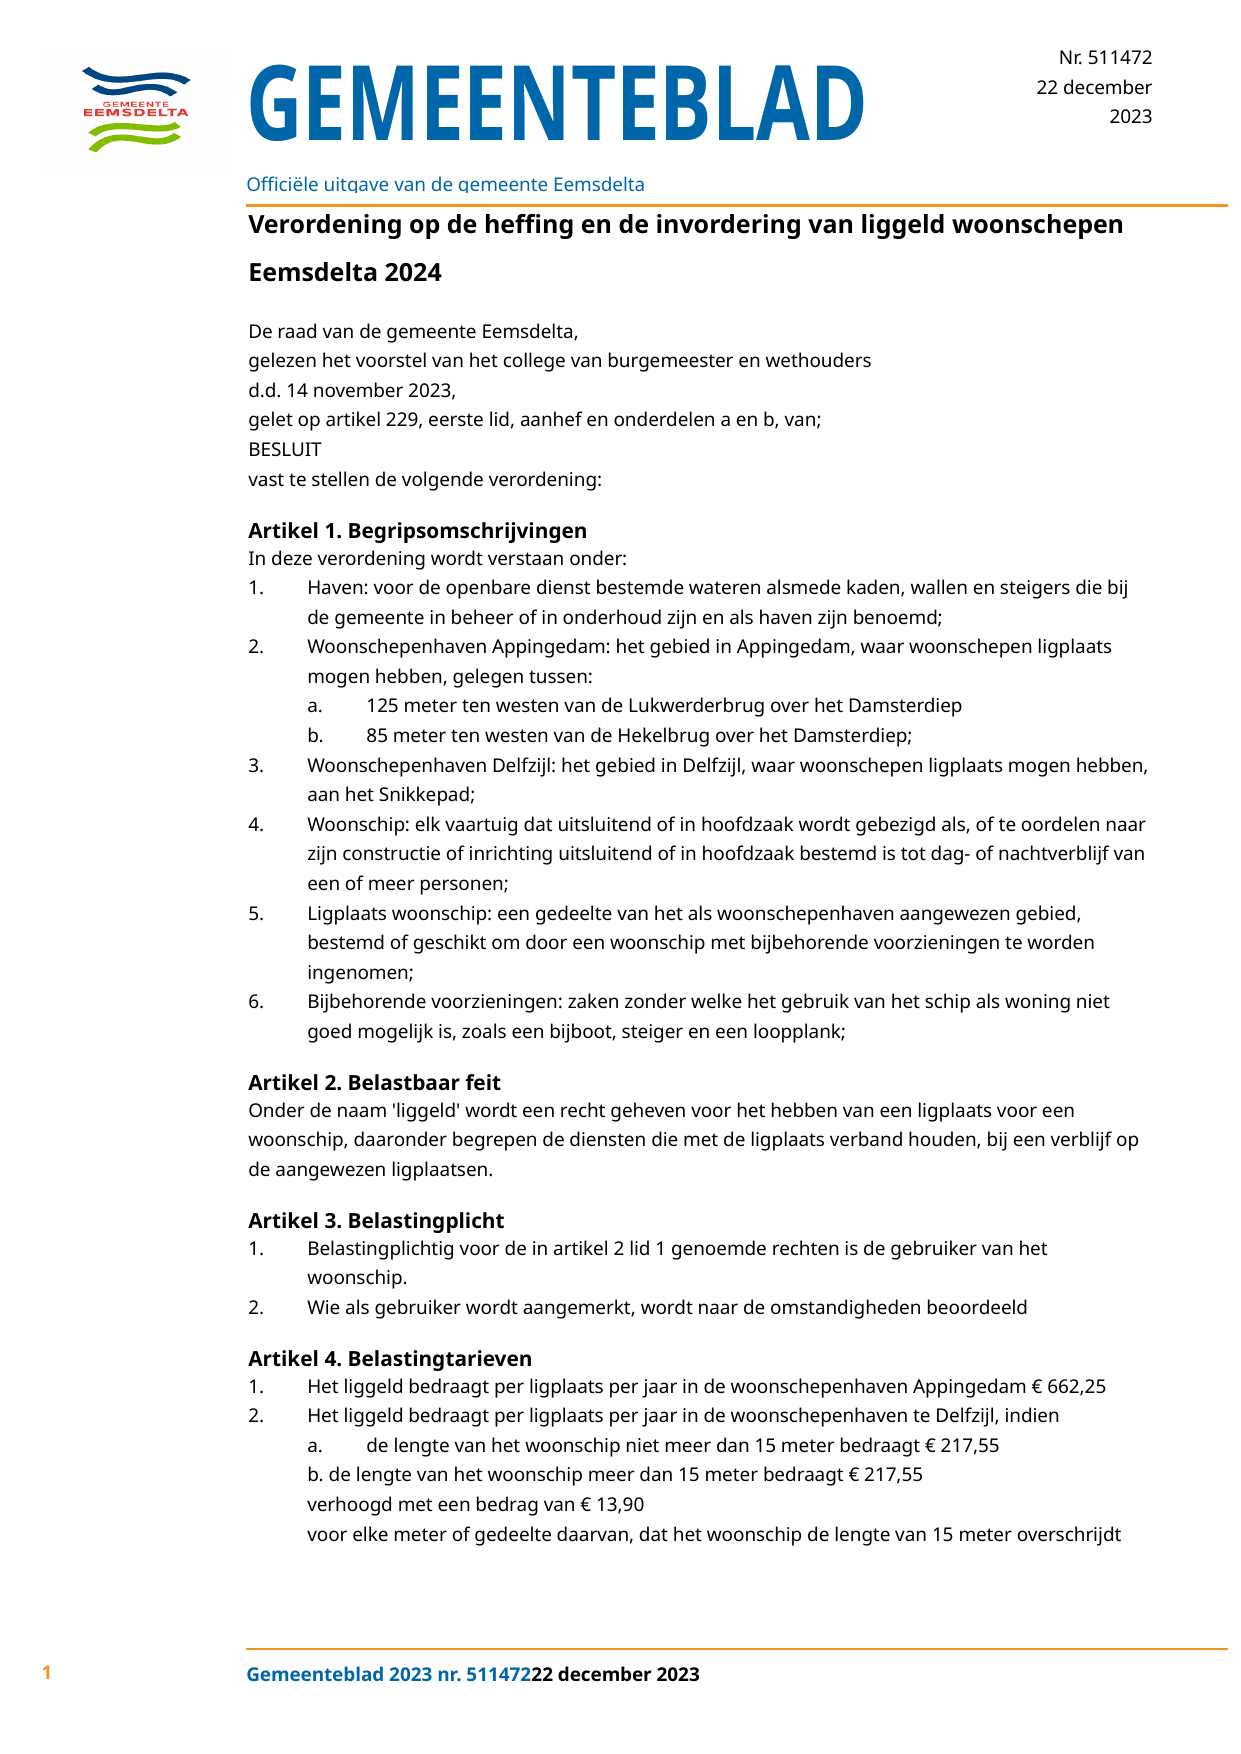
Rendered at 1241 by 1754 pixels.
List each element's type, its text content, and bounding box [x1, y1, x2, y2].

list Haven: voor de openbare dienst bestemde wateren alsmede kaden, wallen en steigers die bij de gemeente in beheer of in onderhoud zijn en als haven zijn benoemd; [248, 574, 1152, 629]
text BESLUIT [248, 436, 1152, 462]
list Het liggeld bedraagt per ligplaats per jaar in de woonschepenhaven te Delfzijl, indien [248, 1402, 1152, 1428]
text Artikel 3. Belastingplicht [248, 1206, 1152, 1235]
list voor elke meter of gedeelte daarvan, dat het woonschip de lengte van 15 meter overschrijdt [248, 1521, 1152, 1547]
picture [41, 47, 231, 172]
text In deze verordening wordt verstaan onder: [248, 545, 1152, 570]
text Onder de naam 'liggeld' wordt een recht geheven voor het hebben van een ligplaats voor een woonschip, daaronder begrepen de diensten die met de ligplaats verband houden, bij een verblijf op de aangewezen ligplaatsen. [248, 1097, 1152, 1182]
list verhoogd met een bedrag van € 13,90 [248, 1491, 1152, 1517]
list Belastingplichtig voor de in artikel 2 lid 1 genoemde rechten is de gebruiker van het woonschip. [248, 1235, 1152, 1290]
list Het liggeld bedraagt per ligplaats per jaar in de woonschepenhaven Appingedam € 662,25 [248, 1373, 1152, 1399]
list Ligplaats woonschip: een gedeelte van het als woonschepenhaven aangewezen gebied, bestemd of geschikt om door een woonschip met bijbehorende voorzieningen te worden ingenomen; [248, 900, 1152, 984]
text De raad van de gemeente Eemsdelta, [248, 318, 1152, 344]
text d.d. 14 november 2023, [248, 377, 1152, 403]
list Wie als gebruiker wordt aangemerkt, wordt naar de omstandigheden beoordeeld [248, 1294, 1152, 1320]
list Woonschepenhaven Appingedam: het gebied in Appingedam, waar woonschepen ligplaats mogen hebben, gelegen tussen: [248, 633, 1152, 689]
text vast te stellen de volgende verordening: [248, 466, 1152, 492]
list b. de lengte van het woonschip meer dan 15 meter bedraagt € 217,55 [248, 1462, 1152, 1487]
list Woonschip: elk vaartuig dat uitsluitend of in hoofdzaak wordt gebezigd als, of te oordelen naar zijn constructie of inrichting uitsluitend of in hoofdzaak bestemd is tot dag- of nachtverblijf van een of meer personen; [248, 811, 1152, 896]
text Artikel 4. Belastingtarieven [248, 1344, 1152, 1373]
text gelezen het voorstel van het college van burgemeester en wethouders [248, 347, 1152, 373]
text Artikel 2. Belastbaar feit [248, 1068, 1152, 1097]
list Woonschepenhaven Delfzijl: het gebied in Delfzijl, waar woonschepen ligplaats mogen hebben, aan het Snikkepad; [248, 752, 1152, 807]
text gelet op artikel 229, eerste lid, aanhef en onderdelen a en b, van; [248, 407, 1152, 432]
list 85 meter ten westen van de Hekelbrug over het Damsterdiep; [307, 722, 1152, 748]
list Bijbehorende voorzieningen: zaken zonder welke het gebruik van het schip als woning niet goed mogelijk is, zoals een bijboot, steiger en een loopplank; [248, 988, 1152, 1044]
text Artikel 1. Begripsomschrijvingen [248, 516, 1152, 545]
text Verordening op de heffing en de invordering van liggeld woonschepen Eemsdelta 2024 [248, 207, 1152, 288]
list 125 meter ten westen van de Lukwerderbrug over het Damsterdiep [307, 693, 1152, 718]
list de lengte van het woonschip niet meer dan 15 meter bedraagt € 217,55 [307, 1432, 1152, 1458]
